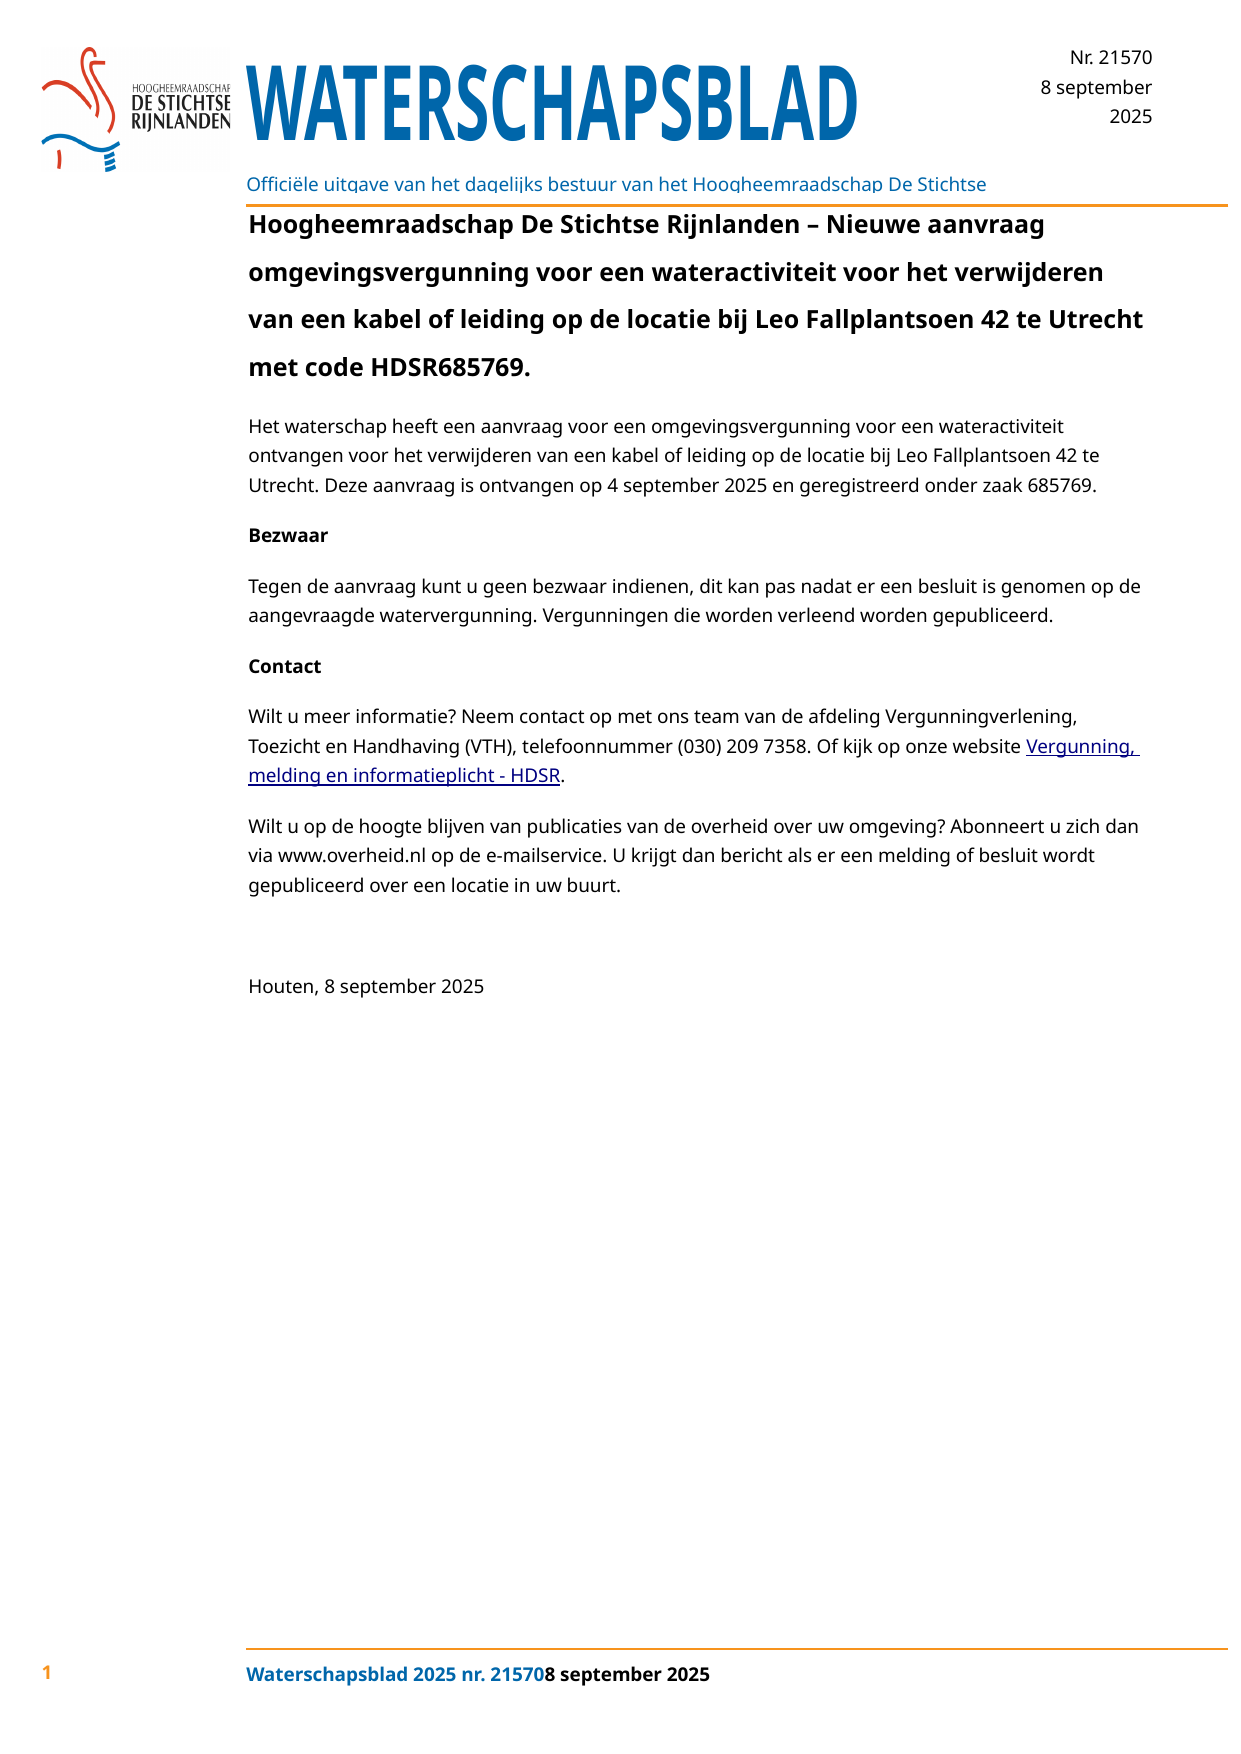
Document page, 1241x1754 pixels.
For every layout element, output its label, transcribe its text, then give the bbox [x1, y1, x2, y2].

text Wilt u meer informatie? Neem contact op met ons team van de afdeling Vergunningverlening, Toezicht en Handhaving (VTH), telefoonnummer (030) 209 7358. Of kijk op onze website Vergunning, melding en informatieplicht - HDSR. [248, 703, 1152, 788]
text Contact [248, 653, 1152, 679]
text Bezwaar [248, 523, 1152, 548]
text Het waterschap heeft een aanvraag voor een omgevingsvergunning voor een wateractiviteit ontvangen voor het verwijderen van een kabel of leiding op de locatie bij Leo Fallplantsoen 42 te Utrecht. Deze aanvraag is ontvangen op 4 september 2025 en geregistreerd onder zaak 685769. [248, 413, 1152, 498]
picture [41, 47, 231, 172]
text Wilt u op de hoogte blijven van publicaties van de overheid over uw omgeving? Abonneert u zich dan via www.overheid.nl op de e-mailservice. U krijgt dan bericht als er een melding of besluit wordt gepubliceerd over een locatie in uw buurt. [248, 813, 1152, 898]
text Houten, 8 september 2025 [248, 973, 1152, 999]
text Tegen de aanvraag kunt u geen bezwaar indienen, dit kan pas nadat er een besluit is genomen op de aangevraagde watervergunning. Vergunningen die worden verleend worden gepubliceerd. [248, 573, 1152, 628]
text Hoogheemraadschap De Stichtse Rijnlanden – Nieuwe aanvraag omgevingsvergunning voor een wateractiviteit voor het verwijderen van een kabel of leiding op de locatie bij Leo Fallplantsoen 42 te Utrecht met code HDSR685769. [248, 207, 1152, 384]
